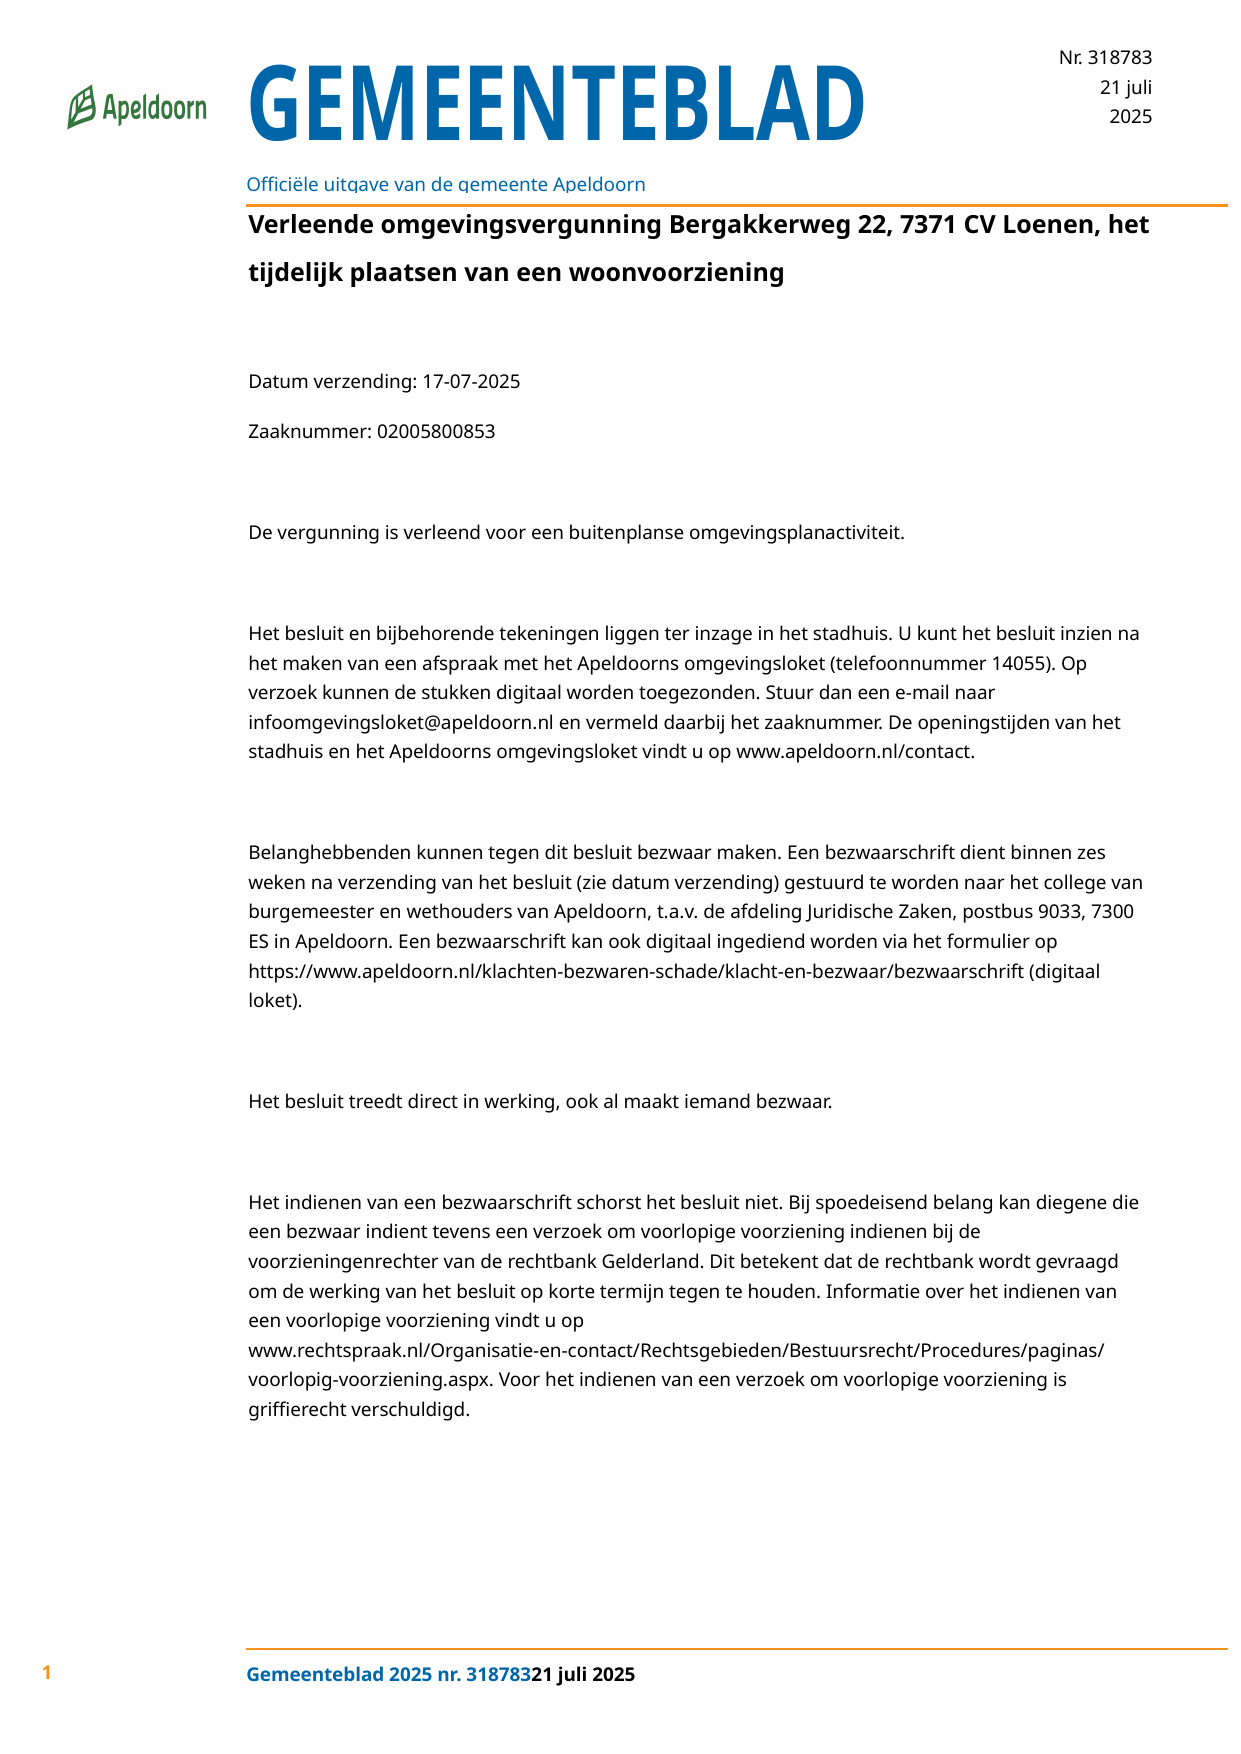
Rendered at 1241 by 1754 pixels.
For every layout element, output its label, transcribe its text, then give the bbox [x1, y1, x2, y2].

text Datum verzending: 17-07-2025 [248, 368, 1152, 394]
text De vergunning is verleend voor een buitenplanse omgevingsplanactiviteit. [248, 519, 1152, 545]
text Het besluit treedt direct in werking, ook al maakt iemand bezwaar. [248, 1088, 1152, 1114]
text Het besluit en bijbehorende tekeningen liggen ter inzage in het stadhuis. U kunt het besluit inzien na het maken van een afspraak met het Apeldoorns omgevingsloket (telefoonnummer 14055). Op verzoek kunnen de stukken digitaal worden toegezonden. Stuur dan een e-mail naar infoomgevingsloket@apeldoorn.nl en vermeld daarbij het zaaknummer. De openingstijden van het stadhuis en het Apeldoorns omgevingsloket vindt u op www.apeldoorn.nl/contact. [248, 620, 1152, 764]
text Het indienen van een bezwaarschrift schorst het besluit niet. Bij spoedeisend belang kan diegene die een bezwaar indient tevens een verzoek om voorlopige voorziening indienen bij de voorzieningenrechter van de rechtbank Gelderland. Dit betekent dat de rechtbank wordt gevraagd om de werking van het besluit op korte termijn tegen te houden. Informatie over het indienen van een voorlopige voorziening vindt u op www.rechtspraak.nl/Organisatie-en-contact/Rechtsgebieden/Bestuursrecht/Procedures/paginas/voorlopig-voorziening.aspx. Voor het indienen van een verzoek om voorlopige voorziening is griffierecht verschuldigd. [248, 1189, 1152, 1422]
picture [41, 47, 231, 172]
text Zaaknummer: 02005800853 [248, 419, 1152, 444]
text Verleende omgevingsvergunning Bergakkerweg 22, 7371 CV Loenen, het tijdelijk plaatsen van een woonvoorziening [248, 207, 1152, 288]
text Belanghebbenden kunnen tegen dit besluit bezwaar maken. Een bezwaarschrift dient binnen zes weken na verzending van het besluit (zie datum verzending) gestuurd te worden naar het college van burgemeester en wethouders van Apeldoorn, t.a.v. de afdeling Juridische Zaken, postbus 9033, 7300 ES in Apeldoorn. Een bezwaarschrift kan ook digitaal ingediend worden via het formulier op https://www.apeldoorn.nl/klachten-bezwaren-schade/klacht-en-bezwaar/bezwaarschrift (digitaal loket). [248, 839, 1152, 1013]
